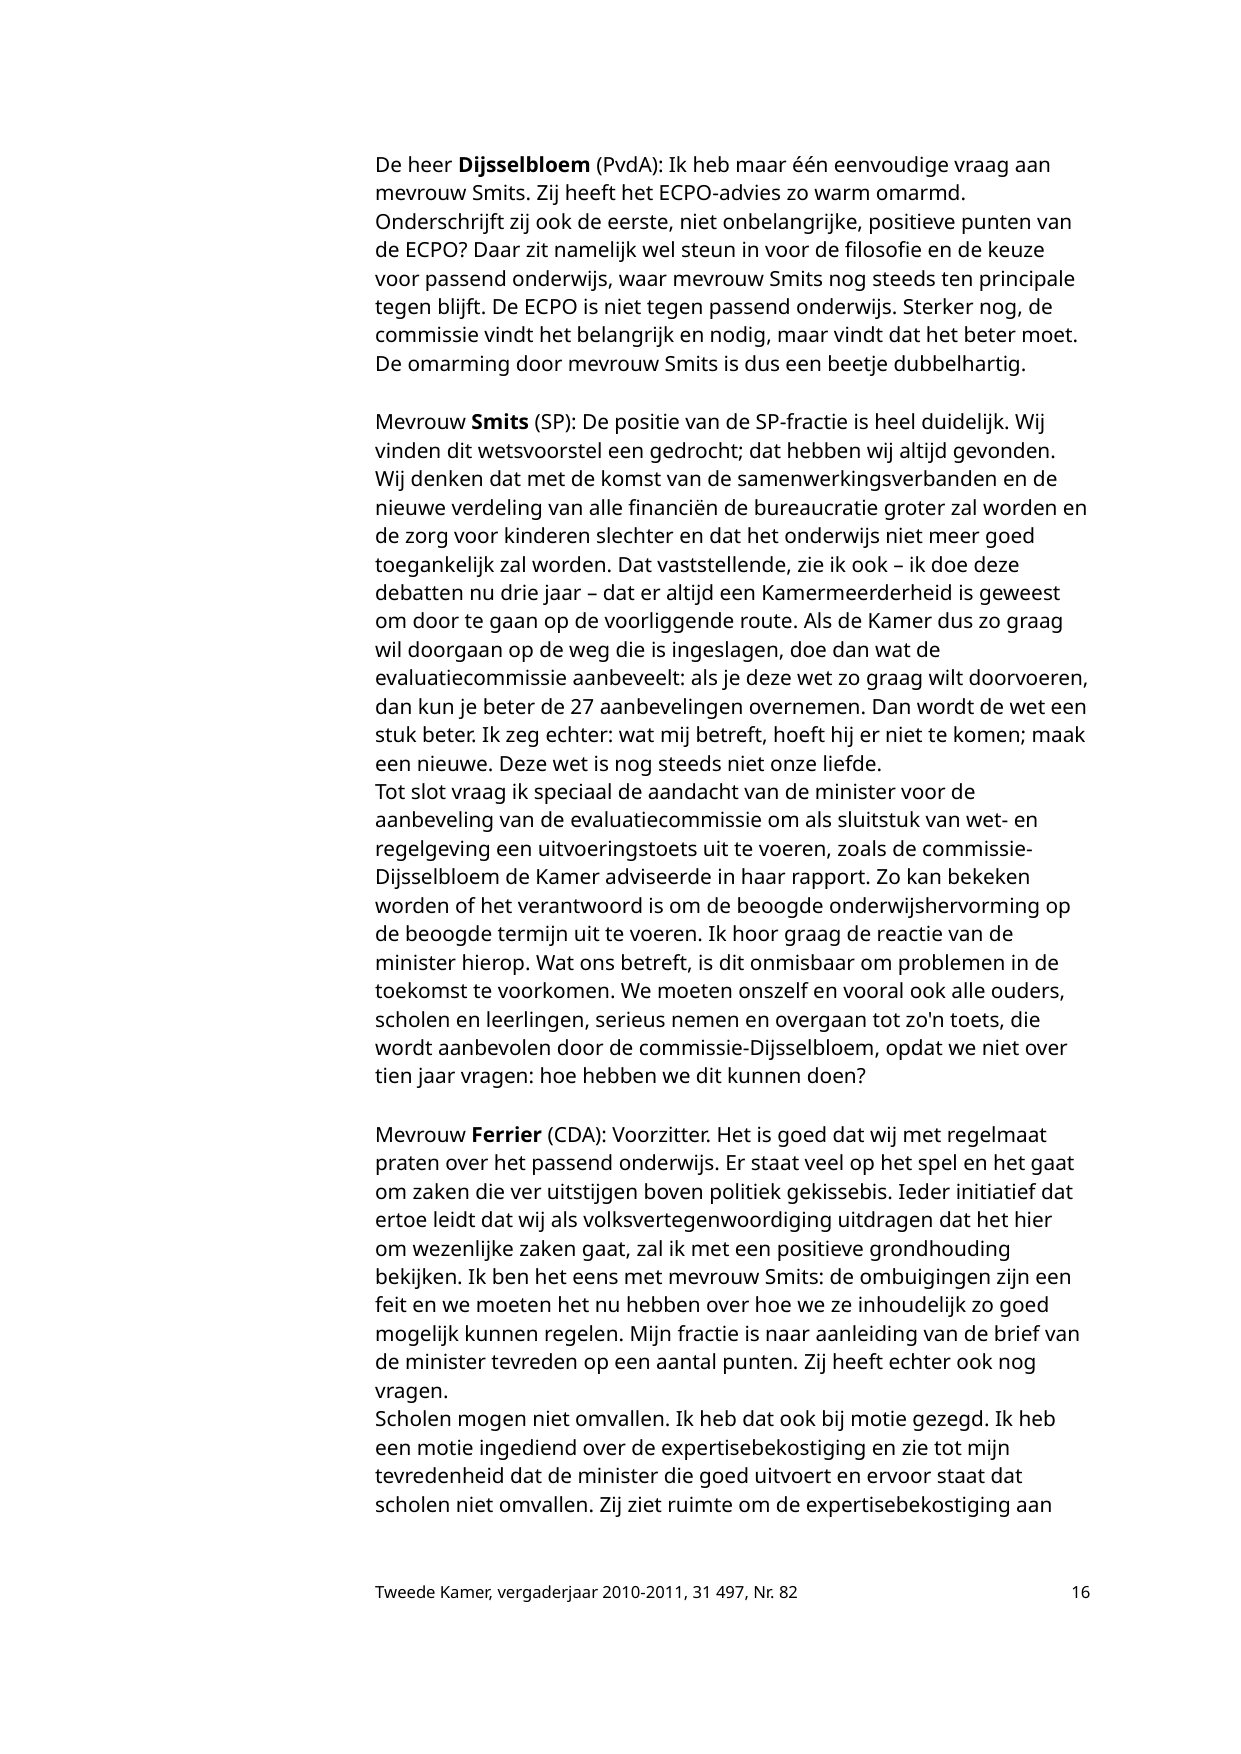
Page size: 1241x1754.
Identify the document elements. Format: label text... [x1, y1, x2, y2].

text Scholen mogen niet omvallen. Ik heb dat ook bij motie gezegd. Ik heb een motie ingediend over de expertisebekostiging en zie tot mijn tevredenheid dat de minister die goed uitvoert en ervoor staat dat scholen niet omvallen. Zij ziet ruimte om de expertisebekostiging aan [375, 1404, 1090, 1518]
text Mevrouw Ferrier (CDA): Voorzitter. Het is goed dat wij met regelmaat praten over het passend onderwijs. Er staat veel op het spel en het gaat om zaken die ver uitstijgen boven politiek gekissebis. Ieder initiatief dat ertoe leidt dat wij als volksvertegenwoordiging uitdragen dat het hier om wezenlijke zaken gaat, zal ik met een positieve grondhouding bekijken. Ik ben het eens met mevrouw Smits: de ombuigingen zijn een feit en we moeten het nu hebben over hoe we ze inhoudelijk zo goed mogelijk kunnen regelen. Mijn fractie is naar aanleiding van de brief van de minister tevreden op een aantal punten. Zij heeft echter ook nog vragen. [375, 1120, 1090, 1404]
text De heer Dijsselbloem (PvdA): Ik heb maar één eenvoudige vraag aan mevrouw Smits. Zij heeft het ECPO-advies zo warm omarmd. Onderschrijft zij ook de eerste, niet onbelangrijke, positieve punten van de ECPO? Daar zit namelijk wel steun in voor de filosofie en de keuze voor passend onderwijs, waar mevrouw Smits nog steeds ten principale tegen blijft. De ECPO is niet tegen passend onderwijs. Sterker nog, de commissie vindt het belangrijk en nodig, maar vindt dat het beter moet. De omarming door mevrouw Smits is dus een beetje dubbelhartig. [375, 150, 1090, 377]
text Mevrouw Smits (SP): De positie van de SP-fractie is heel duidelijk. Wij vinden dit wetsvoorstel een gedrocht; dat hebben wij altijd gevonden. Wij denken dat met de komst van de samenwerkingsverbanden en de nieuwe verdeling van alle financiën de bureaucratie groter zal worden en de zorg voor kinderen slechter en dat het onderwijs niet meer goed toegankelijk zal worden. Dat vaststellende, zie ik ook – ik doe deze debatten nu drie jaar – dat er altijd een Kamermeerderheid is geweest om door te gaan op de voorliggende route. Als de Kamer dus zo graag wil doorgaan op de weg die is ingeslagen, doe dan wat de evaluatiecommissie aanbeveelt: als je deze wet zo graag wilt doorvoeren, dan kun je beter de 27 aanbevelingen overnemen. Dan wordt de wet een stuk beter. Ik zeg echter: wat mij betreft, hoeft hij er niet te komen; maak een nieuwe. Deze wet is nog steeds niet onze liefde. [375, 407, 1090, 777]
text Tot slot vraag ik speciaal de aandacht van de minister voor de aanbeveling van de evaluatiecommissie om als sluitstuk van wet- en regelgeving een uitvoeringstoets uit te voeren, zoals de commissie-Dijsselbloem de Kamer adviseerde in haar rapport. Zo kan bekeken worden of het verantwoord is om de beoogde onderwijshervorming op de beoogde termijn uit te voeren. Ik hoor graag de reactie van de minister hierop. Wat ons betreft, is dit onmisbaar om problemen in de toekomst te voorkomen. We moeten onszelf en vooral ook alle ouders, scholen en leerlingen, serieus nemen en overgaan tot zo'n toets, die wordt aanbevolen door de commissie-Dijsselbloem, opdat we niet over tien jaar vragen: hoe hebben we dit kunnen doen? [375, 777, 1090, 1090]
